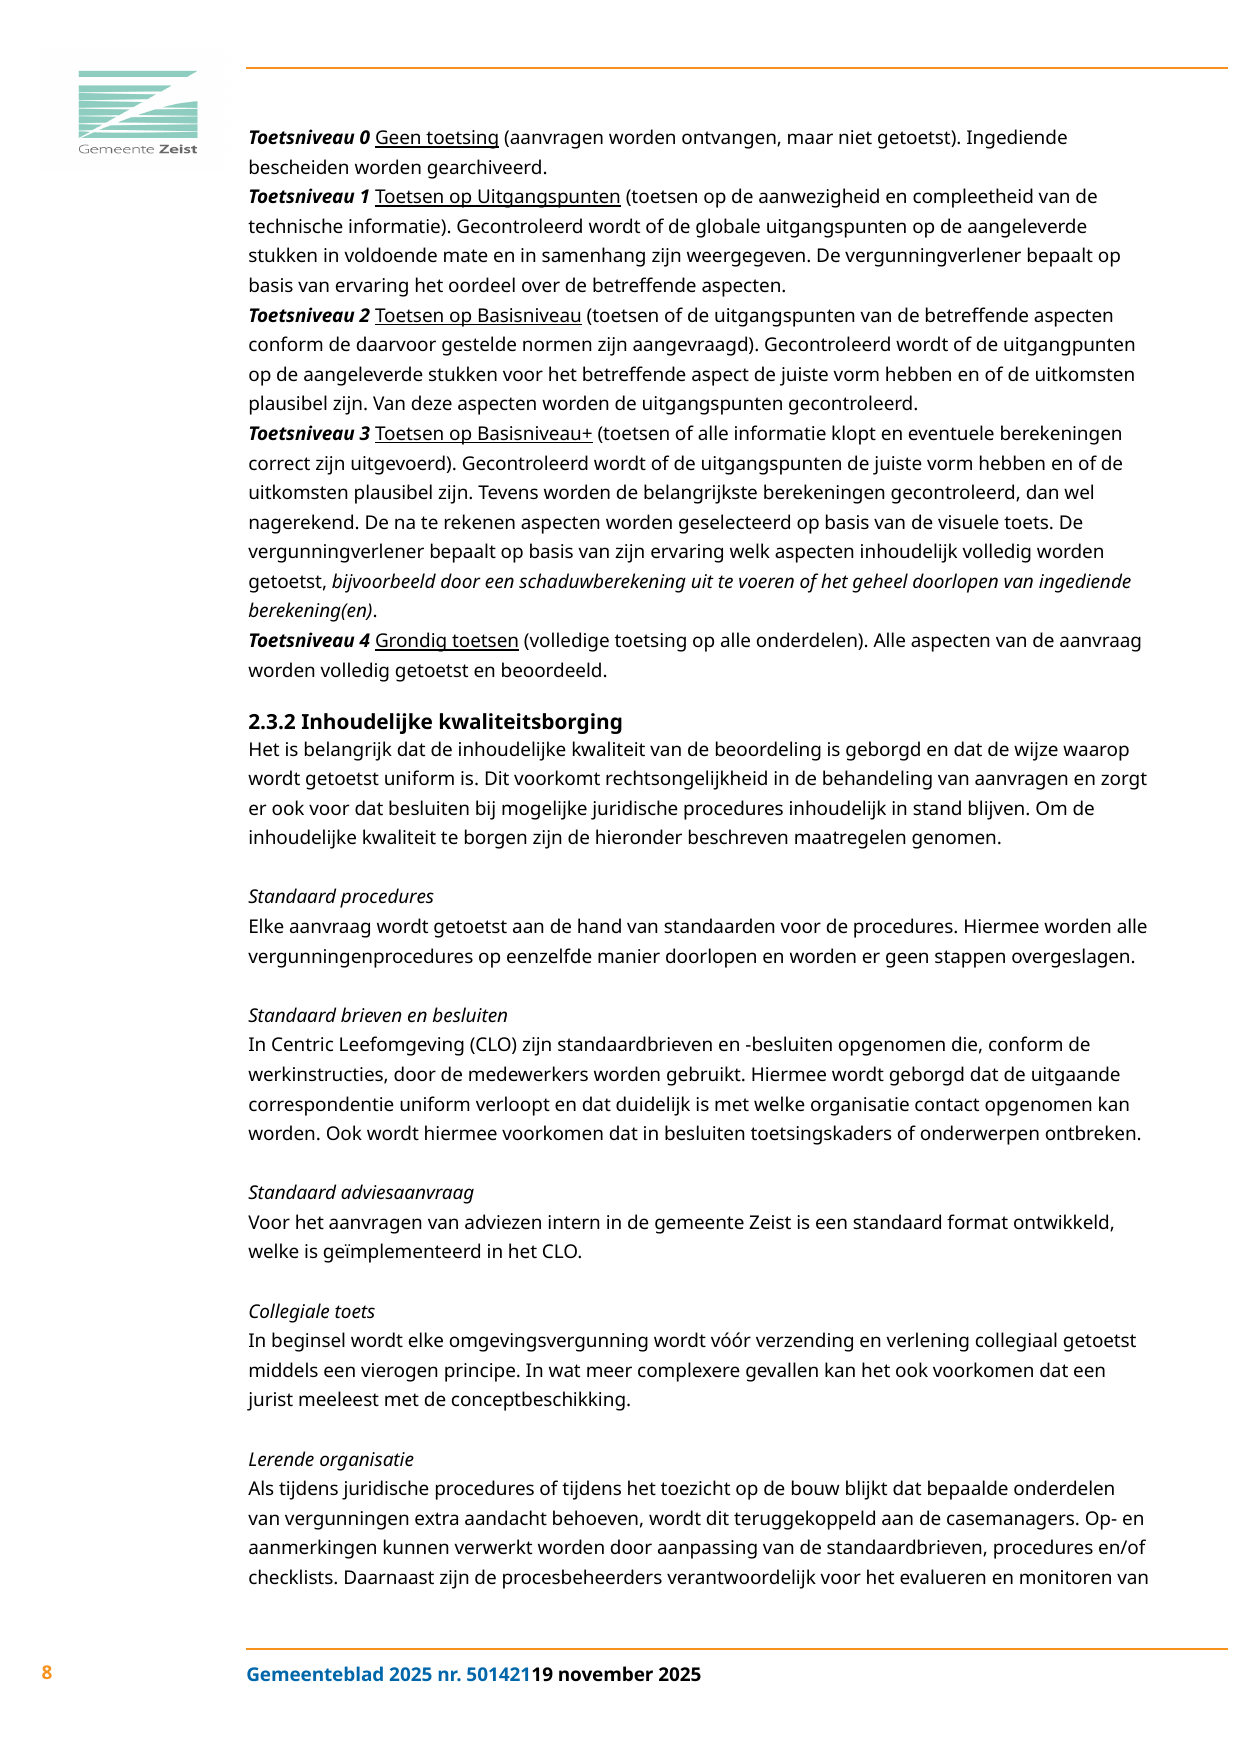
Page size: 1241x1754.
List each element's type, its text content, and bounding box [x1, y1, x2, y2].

text Toetsniveau 2 Toetsen op Basisniveau (toetsen of de uitgangspunten van de betreffende aspecten conform de daarvoor gestelde normen zijn aangevraagd). Gecontroleerd wordt of de uitgangpunten op de aangeleverde stukken voor het betreffende aspect de juiste vorm hebben en of de uitkomsten plausibel zijn. Van deze aspecten worden de uitgangspunten gecontroleerd. [248, 302, 1152, 416]
text Als tijdens juridische procedures of tijdens het toezicht op de bouw blijkt dat bepaalde onderdelen van vergunningen extra aandacht behoeven, wordt dit teruggekoppeld aan de casemanagers. Op- en aanmerkingen kunnen verwerkt worden door aanpassing van de standaardbrieven, procedures en/of checklists. Daarnaast zijn de procesbeheerders verantwoordelijk voor het evalueren en monitoren van [248, 1475, 1152, 1590]
text Toetsniveau 1 Toetsen op Uitgangspunten (toetsen op de aanwezigheid en compleetheid van de technische informatie). Gecontroleerd wordt of de globale uitgangspunten op de aangeleverde stukken in voldoende mate en in samenhang zijn weergegeven. De vergunningverlener bepaalt op basis van ervaring het oordeel over de betreffende aspecten. [248, 183, 1152, 298]
picture [41, 47, 231, 172]
text Toetsniveau 4 Grondig toetsen (volledige toetsing op alle onderdelen). Alle aspecten van de aanvraag worden volledig getoetst en beoordeeld. [248, 627, 1152, 683]
text In Centric Leefomgeving (CLO) zijn standaardbrieven en -besluiten opgenomen die, conform de werkinstructies, door de medewerkers worden gebruikt. Hiermee wordt geborgd dat de uitgaande correspondentie uniform verloopt en dat duidelijk is met welke organisatie contact opgenomen kan worden. Ook wordt hiermee voorkomen dat in besluiten toetsingskaders of onderwerpen ontbreken. [248, 1032, 1152, 1146]
text 2.3.2 Inhoudelijke kwaliteitsborging [248, 707, 1152, 736]
text In beginsel wordt elke omgevingsvergunning wordt vóór verzending en verlening collegiaal getoetst middels een vierogen principe. In wat meer complexere gevallen kan het ook voorkomen dat een jurist meeleest met de conceptbeschikking. [248, 1327, 1152, 1412]
text Voor het aanvragen van adviezen intern in de gemeente Zeist is een standaard format ontwikkeld, welke is geïmplementeerd in het CLO. [248, 1209, 1152, 1264]
text Standaard adviesaanvraag [248, 1179, 1152, 1205]
text Collegiale toets [248, 1298, 1152, 1323]
text Lerende organisatie [248, 1446, 1152, 1471]
text Standaard procedures [248, 884, 1152, 909]
text Het is belangrijk dat de inhoudelijke kwaliteit van de beoordeling is geborgd en dat de wijze waarop wordt getoetst uniform is. Dit voorkomt rechtsongelijkheid in de behandeling van aanvragen en zorgt er ook voor dat besluiten bij mogelijke juridische procedures inhoudelijk in stand blijven. Om de inhoudelijke kwaliteit te borgen zijn de hieronder beschreven maatregelen genomen. [248, 736, 1152, 850]
text Toetsniveau 0 Geen toetsing (aanvragen worden ontvangen, maar niet getoetst). Ingediende bescheiden worden gearchiveerd. [248, 124, 1152, 180]
text Toetsniveau 3 Toetsen op Basisniveau+ (toetsen of alle informatie klopt en eventuele berekeningen correct zijn uitgevoerd). Gecontroleerd wordt of de uitgangspunten de juiste vorm hebben en of de uitkomsten plausibel zijn. Tevens worden de belangrijkste berekeningen gecontroleerd, dan wel nagerekend. De na te rekenen aspecten worden geselecteerd op basis van de visuele toets. De vergunningverlener bepaalt op basis van zijn ervaring welk aspecten inhoudelijk volledig worden getoetst, bijvoorbeeld door een schaduwberekening uit te voeren of het geheel doorlopen van ingediende berekening(en). [248, 420, 1152, 623]
text Standaard brieven en besluiten [248, 1002, 1152, 1028]
text Elke aanvraag wordt getoetst aan de hand van standaarden voor de procedures. Hiermee worden alle vergunningenprocedures op eenzelfde manier doorlopen en worden er geen stappen overgeslagen. [248, 913, 1152, 968]
